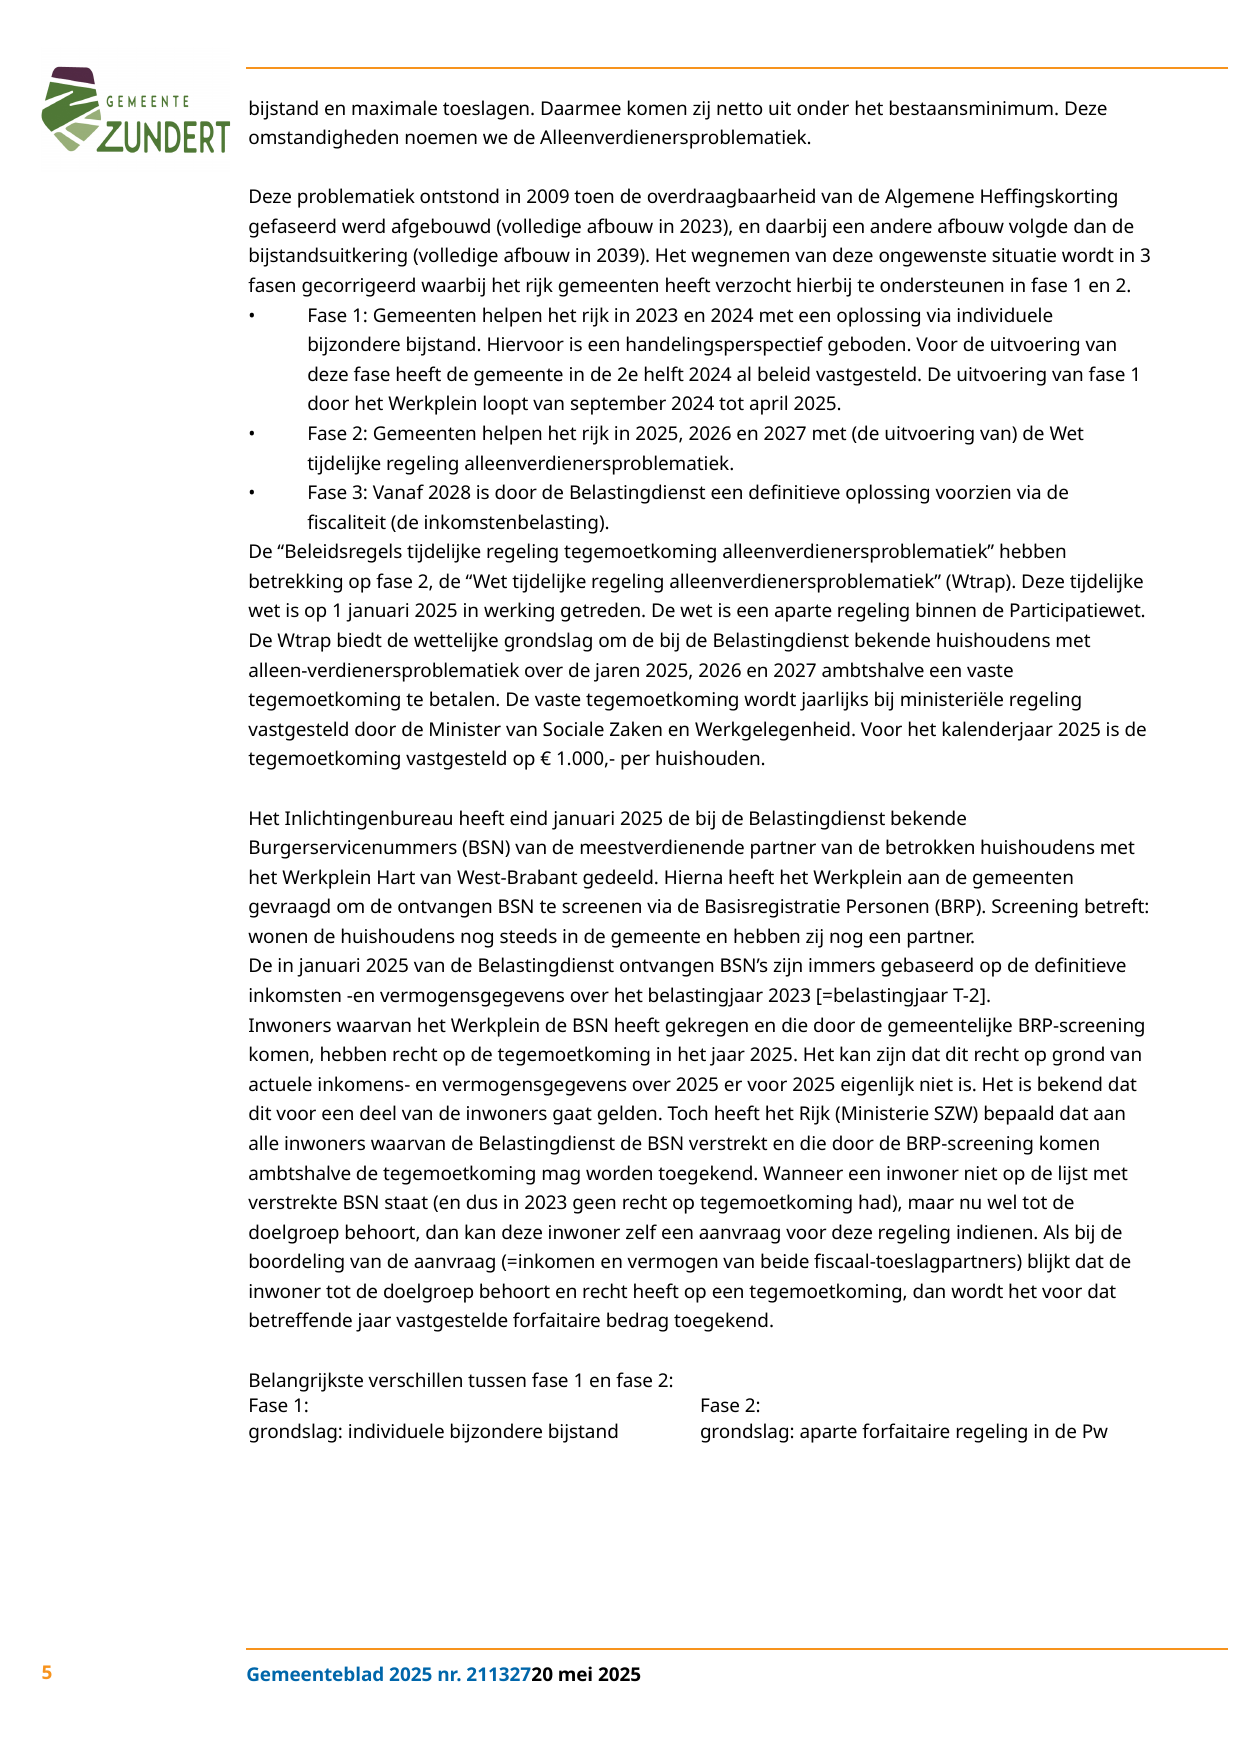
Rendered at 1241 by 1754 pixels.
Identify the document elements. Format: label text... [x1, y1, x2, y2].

picture [41, 47, 231, 172]
text Deze problematiek ontstond in 2009 toen de overdraagbaarheid van de Algemene Heffingskorting gefaseerd werd afgebouwd (volledige afbouw in 2023), en daarbij een andere afbouw volgde dan de bijstandsuitkering (volledige afbouw in 2039). Het wegnemen van deze ongewenste situatie wordt in 3 fasen gecorrigeerd waarbij het rijk gemeenten heeft verzocht hierbij te ondersteunen in fase 1 en 2. [248, 183, 1152, 298]
list Fase 3: Vanaf 2028 is door de Belastingdienst een definitieve oplossing voorzien via de fiscaliteit (de inkomstenbelasting). [248, 479, 1152, 535]
table_cell Fase 2: [700, 1393, 1152, 1418]
table_cell grondslag: aparte forfaitaire regeling in de Pw [700, 1419, 1152, 1444]
text De in januari 2025 van de Belastingdienst ontvangen BSN’s zijn immers gebaseerd op de definitieve inkomsten -en vermogensgegevens over het belastingjaar 2023 [=belastingjaar T-2]. [248, 953, 1152, 1008]
text Inwoners waarvan het Werkplein de BSN heeft gekregen en die door de gemeentelijke BRP-screening komen, hebben recht op de tegemoetkoming in het jaar 2025. Het kan zijn dat dit recht op grond van actuele inkomens- en vermogensgegevens over 2025 er voor 2025 eigenlijk niet is. Het is bekend dat dit voor een deel van de inwoners gaat gelden. Toch heeft het Rijk (Ministerie SZW) bepaald dat aan alle inwoners waarvan de Belastingdienst de BSN verstrekt en die door de BRP-screening komen ambtshalve de tegemoetkoming mag worden toegekend. Wanneer een inwoner niet op de lijst met verstrekte BSN staat (en dus in 2023 geen recht op tegemoetkoming had), maar nu wel tot de doelgroep behoort, dan kan deze inwoner zelf een aanvraag voor deze regeling indienen. Als bij de boordeling van de aanvraag (=inkomen en vermogen van beide fiscaal-toeslagpartners) blijkt dat de inwoner tot de doelgroep behoort en recht heeft op een tegemoetkoming, dan wordt het voor dat betreffende jaar vastgestelde forfaitaire bedrag toegekend. [248, 1012, 1152, 1333]
text bijstand en maximale toeslagen. Daarmee komen zij netto uit onder het bestaansminimum. Deze omstandigheden noemen we de Alleenverdienersproblematiek. [248, 95, 1152, 150]
text De “Beleidsregels tijdelijke regeling tegemoetkoming alleenverdienersproblematiek” hebben betrekking op fase 2, de “Wet tijdelijke regeling alleenverdienersproblematiek” (Wtrap). Deze tijdelijke wet is op 1 januari 2025 in werking getreden. De wet is een aparte regeling binnen de Participatiewet. De Wtrap biedt de wettelijke grondslag om de bij de Belastingdienst bekende huishoudens met alleen-verdienersproblematiek over de jaren 2025, 2026 en 2027 ambtshalve een vaste tegemoetkoming te betalen. De vaste tegemoetkoming wordt jaarlijks bij ministeriële regeling vastgesteld door de Minister van Sociale Zaken en Werkgelegenheid. Voor het kalenderjaar 2025 is de tegemoetkoming vastgesteld op € 1.000,- per huishouden. [248, 538, 1152, 771]
text Het Inlichtingenbureau heeft eind januari 2025 de bij de Belastingdienst bekende Burgerservicenummers (BSN) van de meestverdienende partner van de betrokken huishoudens met het Werkplein Hart van West-Brabant gedeeld. Hierna heeft het Werkplein aan de gemeenten gevraagd om de ontvangen BSN te screenen via de Basisregistratie Personen (BRP). Screening betreft: wonen de huishoudens nog steeds in de gemeente en hebben zij nog een partner. [248, 805, 1152, 949]
list Fase 2: Gemeenten helpen het rijk in 2025, 2026 en 2027 met (de uitvoering van) de Wet tijdelijke regeling alleenverdienersproblematiek. [248, 420, 1152, 476]
table_cell grondslag: individuele bijzondere bijstand [248, 1419, 700, 1444]
table_cell Fase 1: [248, 1393, 700, 1418]
table_header Belangrijkste verschillen tussen fase 1 en fase 2: [248, 1367, 1152, 1393]
list Fase 1: Gemeenten helpen het rijk in 2023 en 2024 met een oplossing via individuele bijzondere bijstand. Hiervoor is een handelingsperspectief geboden. Voor de uitvoering van deze fase heeft de gemeente in de 2e helft 2024 al beleid vastgesteld. De uitvoering van fase 1 door het Werkplein loopt van september 2024 tot april 2025. [248, 302, 1152, 416]
